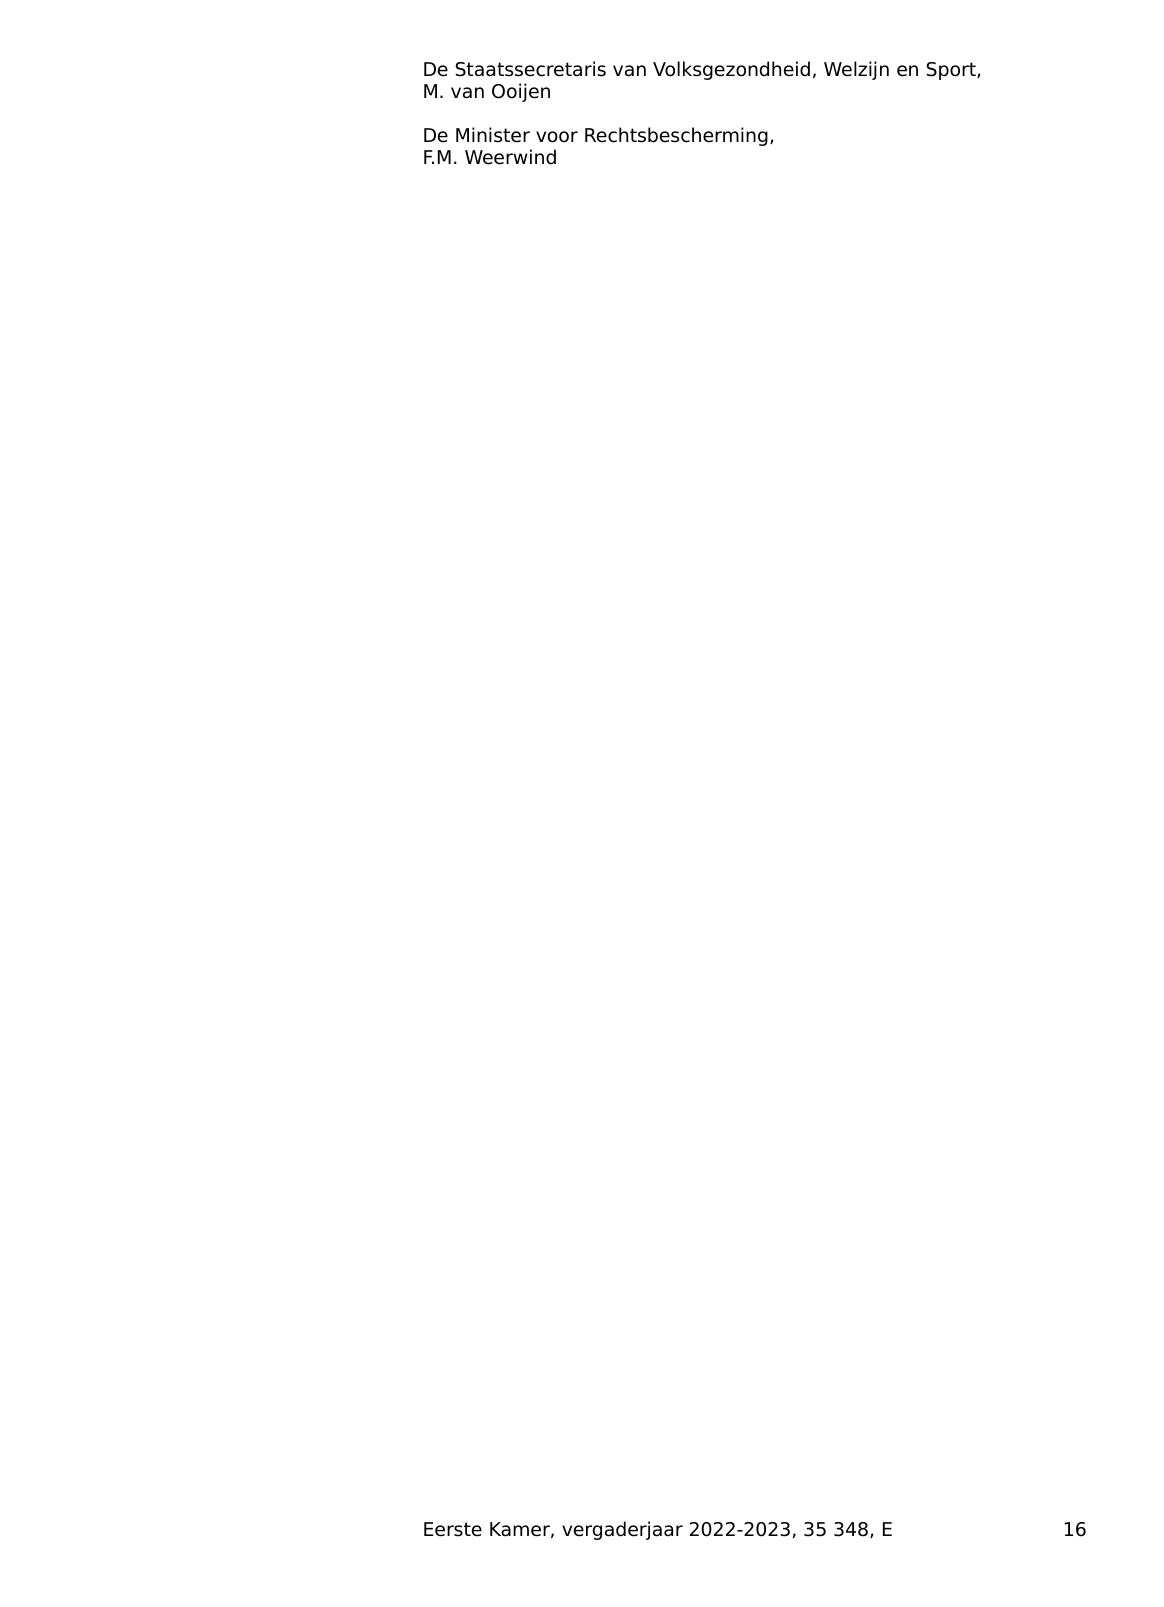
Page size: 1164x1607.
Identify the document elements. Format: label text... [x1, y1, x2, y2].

text De Staatssecretaris van Volksgezondheid, Welzijn en Sport, M. van Ooijen [422, 59, 1087, 103]
text De Minister voor Rechtsbescherming, F.M. Weerwind [422, 125, 1087, 169]
